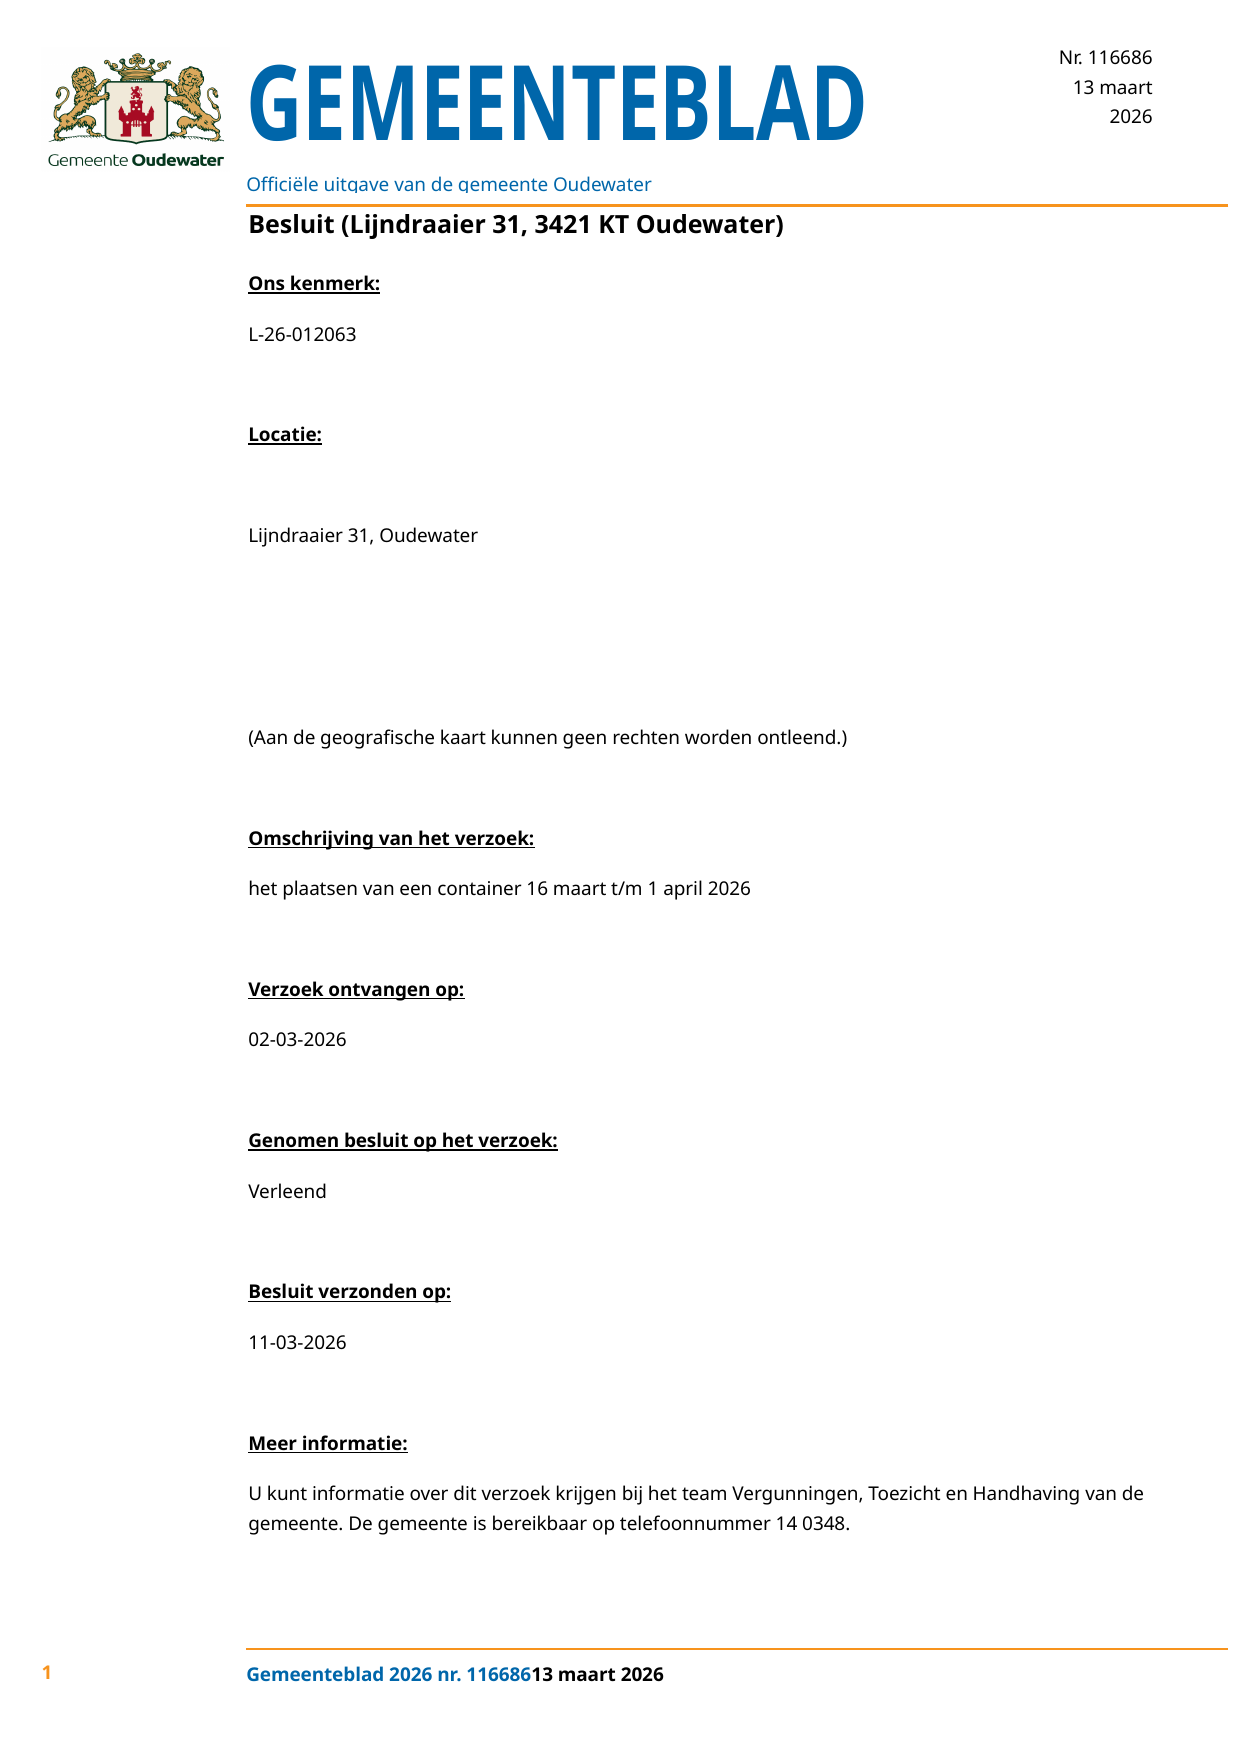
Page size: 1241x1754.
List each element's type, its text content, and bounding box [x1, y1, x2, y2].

text Besluit verzonden op: [248, 1279, 1152, 1304]
text Verzoek ontvangen op: [248, 976, 1152, 1002]
text Lijndraaier 31, Oudewater [248, 522, 1152, 548]
text het plaatsen van een container 16 maart t/m 1 april 2026 [248, 875, 1152, 901]
text Genomen besluit op het verzoek: [248, 1127, 1152, 1153]
text (Aan de geografische kaart kunnen geen rechten worden ontleend.) [248, 724, 1152, 750]
text 02-03-2026 [248, 1027, 1152, 1052]
text Verleend [248, 1178, 1152, 1203]
text Meer informatie: [248, 1430, 1152, 1456]
text L-26-012063 [248, 321, 1152, 346]
text Locatie: [248, 422, 1152, 447]
text U kunt informatie over dit verzoek krijgen bij het team Vergunningen, Toezicht en Handhaving van de gemeente. De gemeente is bereikbaar op telefoonnummer 14 0348. [248, 1480, 1152, 1536]
picture [41, 47, 231, 172]
text 11-03-2026 [248, 1329, 1152, 1355]
text Omschrijving van het verzoek: [248, 825, 1152, 851]
text Besluit (Lijndraaier 31, 3421 KT Oudewater) [248, 207, 1152, 241]
text Ons kenmerk: [248, 270, 1152, 296]
